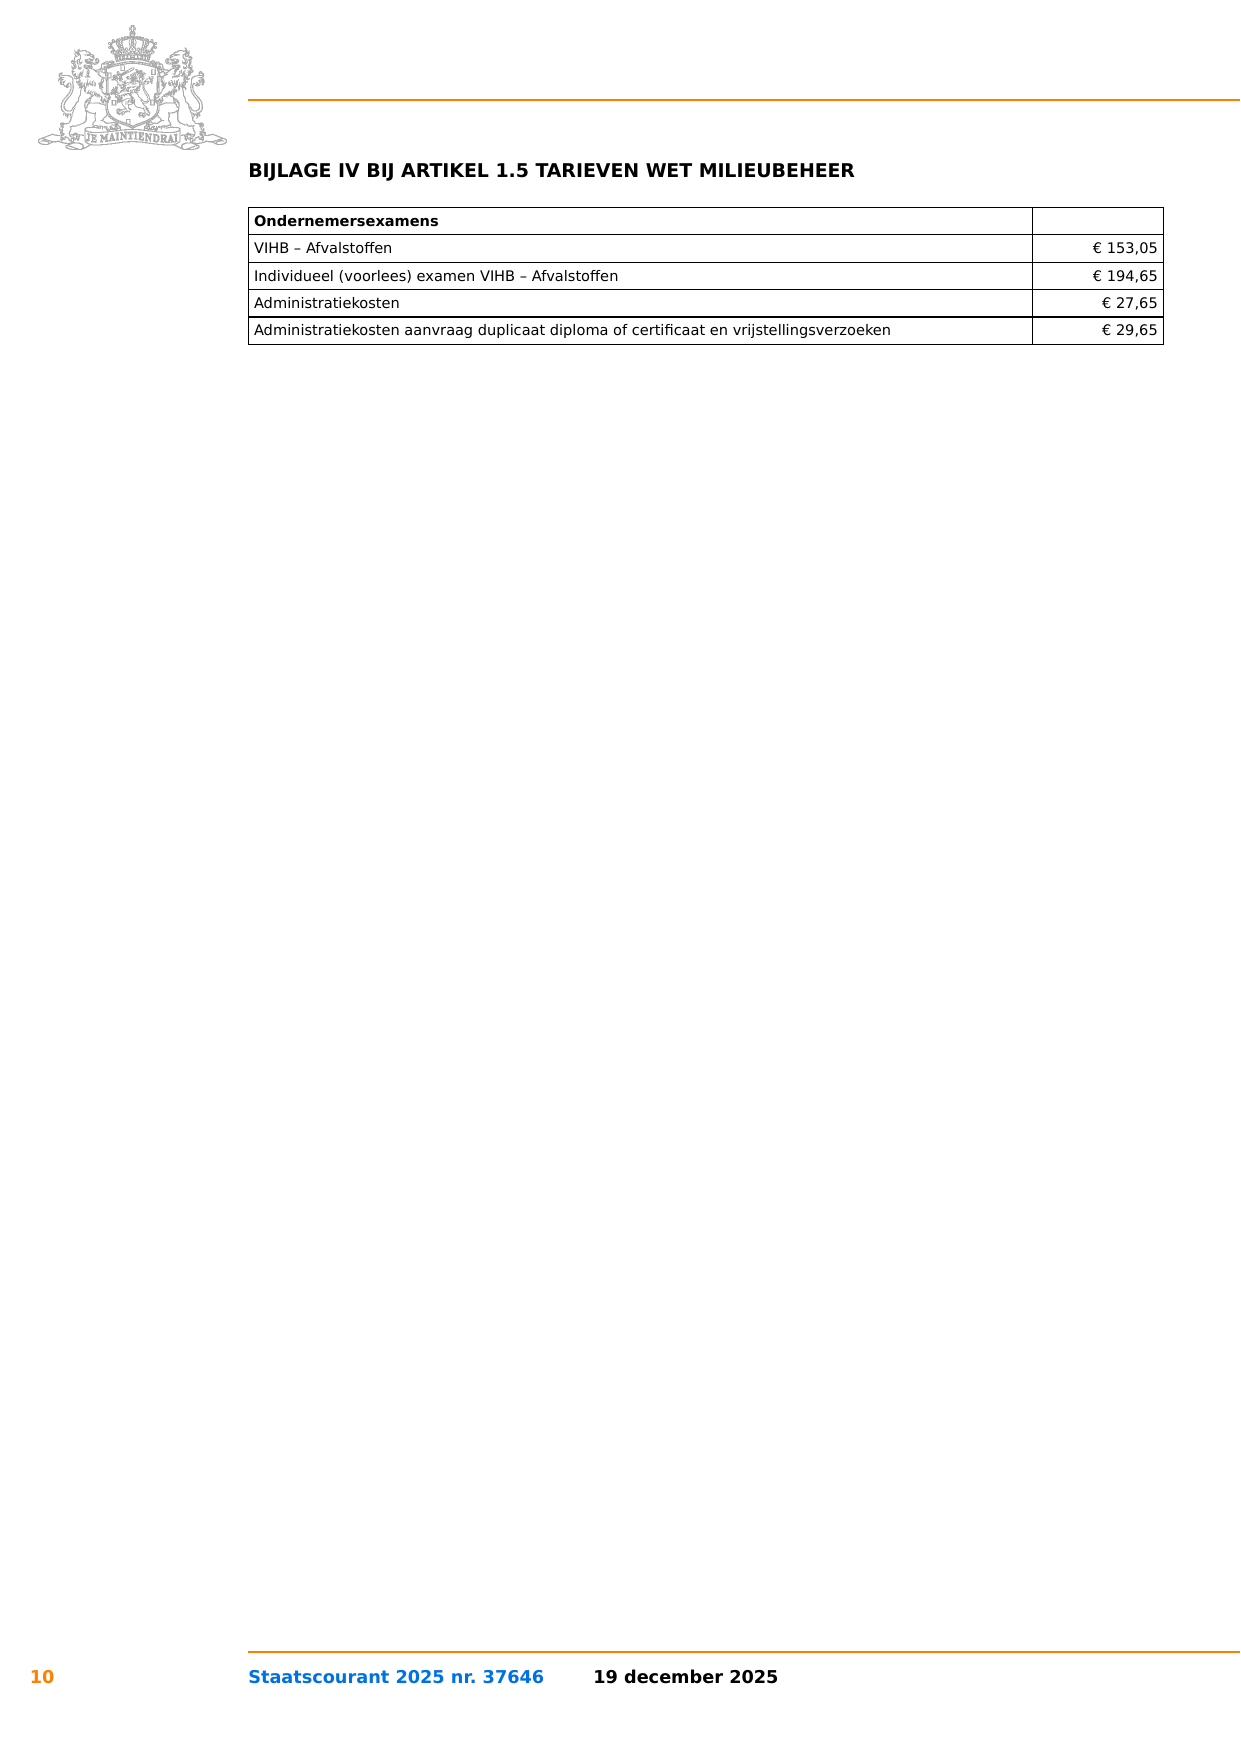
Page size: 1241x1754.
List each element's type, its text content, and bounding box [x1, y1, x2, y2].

table_cell € 194,65 [1033, 263, 1163, 289]
table_cell Administratiekosten [249, 290, 1032, 316]
table_header [1033, 208, 1163, 234]
table_cell € 27,65 [1033, 290, 1163, 316]
table_cell Administratiekosten aanvraag duplicaat diploma of certificaat en vrijstellingsverzoeken [249, 318, 1032, 344]
table_header Ondernemersexamens [249, 208, 1032, 234]
table_cell € 153,05 [1033, 235, 1163, 262]
picture [38, 25, 227, 150]
table_cell Individueel (voorlees) examen VIHB – Afvalstoffen [249, 263, 1032, 289]
table_cell € 29,65 [1033, 318, 1163, 344]
table_cell VIHB – Afvalstoffen [249, 235, 1032, 262]
subtitle BIJLAGE IV BIJ ARTIKEL 1.5 TARIEVEN WET MILIEUBEHEER [248, 160, 1163, 182]
